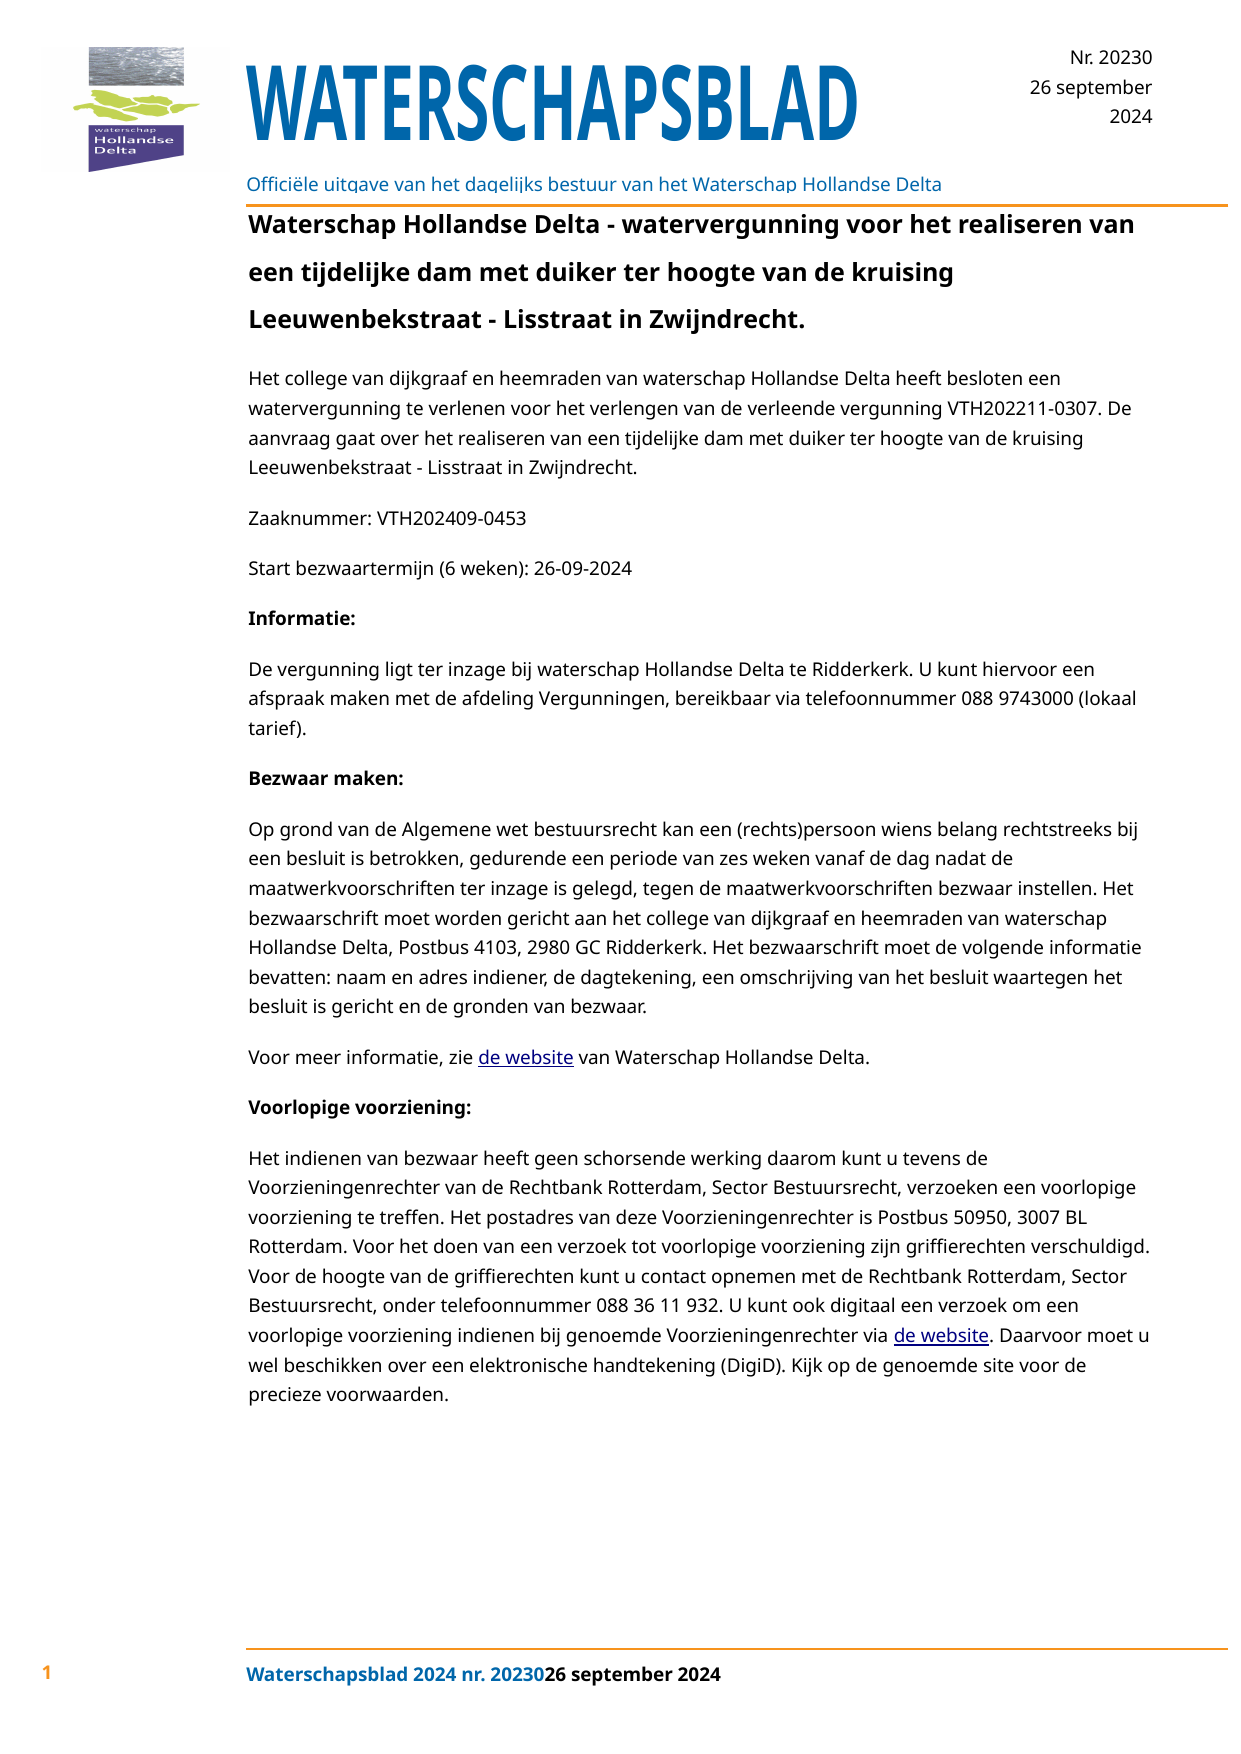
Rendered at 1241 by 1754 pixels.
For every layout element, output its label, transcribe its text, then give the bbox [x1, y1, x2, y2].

text Informatie: [248, 606, 1152, 631]
picture [41, 47, 231, 172]
text Het college van dijkgraaf en heemraden van waterschap Hollandse Delta heeft besloten een watervergunning te verlenen voor het verlengen van de verleende vergunning VTH202211-0307. De aanvraag gaat over het realiseren van een tijdelijke dam met duiker ter hoogte van de kruising Leeuwenbekstraat - Lisstraat in Zwijndrecht. [248, 366, 1152, 480]
text Voorlopige voorziening: [248, 1094, 1152, 1120]
text De vergunning ligt ter inzage bij waterschap Hollandse Delta te Ridderkerk. U kunt hiervoor een afspraak maken met de afdeling Vergunningen, bereikbaar via telefoonnummer 088 9743000 (lokaal tarief). [248, 656, 1152, 741]
text Bezwaar maken: [248, 766, 1152, 791]
text Voor meer informatie, zie de website van Waterschap Hollandse Delta. [248, 1044, 1152, 1069]
text Waterschap Hollandse Delta - watervergunning voor het realiseren van een tijdelijke dam met duiker ter hoogte van de kruising Leeuwenbekstraat - Lisstraat in Zwijndrecht. [248, 207, 1152, 336]
text Het indienen van bezwaar heeft geen schorsende werking daarom kunt u tevens de Voorzieningenrechter van de Rechtbank Rotterdam, Sector Bestuursrecht, verzoeken een voorlopige voorziening te treffen. Het postadres van deze Voorzieningenrechter is Postbus 50950, 3007 BL Rotterdam. Voor het doen van een verzoek tot voorlopige voorziening zijn griffierechten verschuldigd. Voor de hoogte van de griffierechten kunt u contact opnemen met de Rechtbank Rotterdam, Sector Bestuursrecht, onder telefoonnummer 088 36 11 932. U kunt ook digitaal een verzoek om een voorlopige voorziening indienen bij genoemde Voorzieningenrechter via de website. Daarvoor moet u wel beschikken over een elektronische handtekening (DigiD). Kijk op de genoemde site voor de precieze voorwaarden. [248, 1145, 1152, 1407]
text Zaaknummer: VTH202409-0453 [248, 505, 1152, 530]
text Start bezwaartermijn (6 weken): 26-09-2024 [248, 555, 1152, 581]
text Op grond van de Algemene wet bestuursrecht kan een (rechts)persoon wiens belang rechtstreeks bij een besluit is betrokken, gedurende een periode van zes weken vanaf de dag nadat de maatwerkvoorschriften ter inzage is gelegd, tegen de maatwerkvoorschriften bezwaar instellen. Het bezwaarschrift moet worden gericht aan het college van dijkgraaf en heemraden van waterschap Hollandse Delta, Postbus 4103, 2980 GC Ridderkerk. Het bezwaarschrift moet de volgende informatie bevatten: naam en adres indiener, de dagtekening, een omschrijving van het besluit waartegen het besluit is gericht en de gronden van bezwaar. [248, 816, 1152, 1019]
